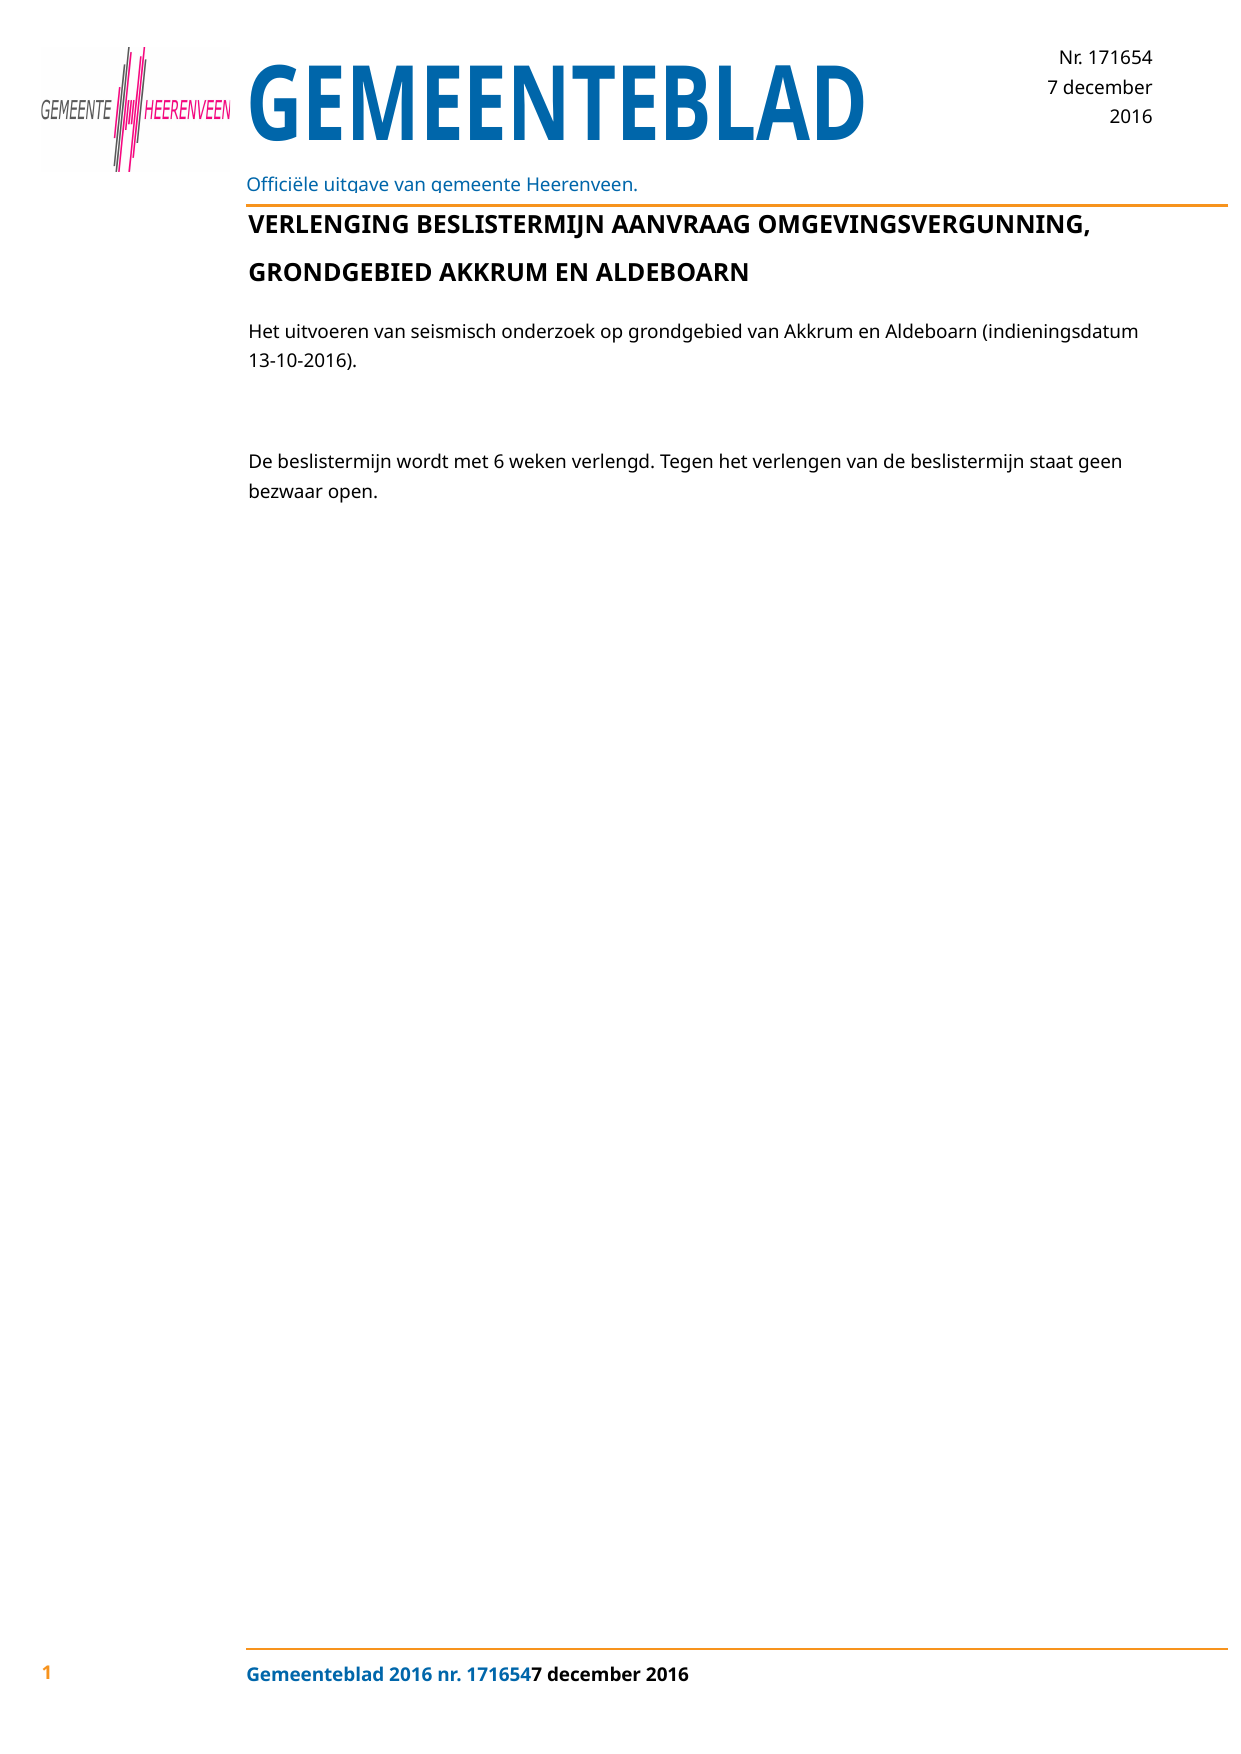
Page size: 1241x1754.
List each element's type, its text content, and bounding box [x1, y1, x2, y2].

text Het uitvoeren van seismisch onderzoek op grondgebied van Akkrum en Aldeboarn (indieningsdatum 13-10-2016). [248, 318, 1152, 373]
text VERLENGING BESLISTERMIJN AANVRAAG OMGEVINGSVERGUNNING, GRONDGEBIED AKKRUM EN ALDEBOARN [248, 207, 1152, 288]
text De beslistermijn wordt met 6 weken verlengd. Tegen het verlengen van de beslistermijn staat geen bezwaar open. [248, 448, 1152, 504]
picture [41, 47, 231, 172]
